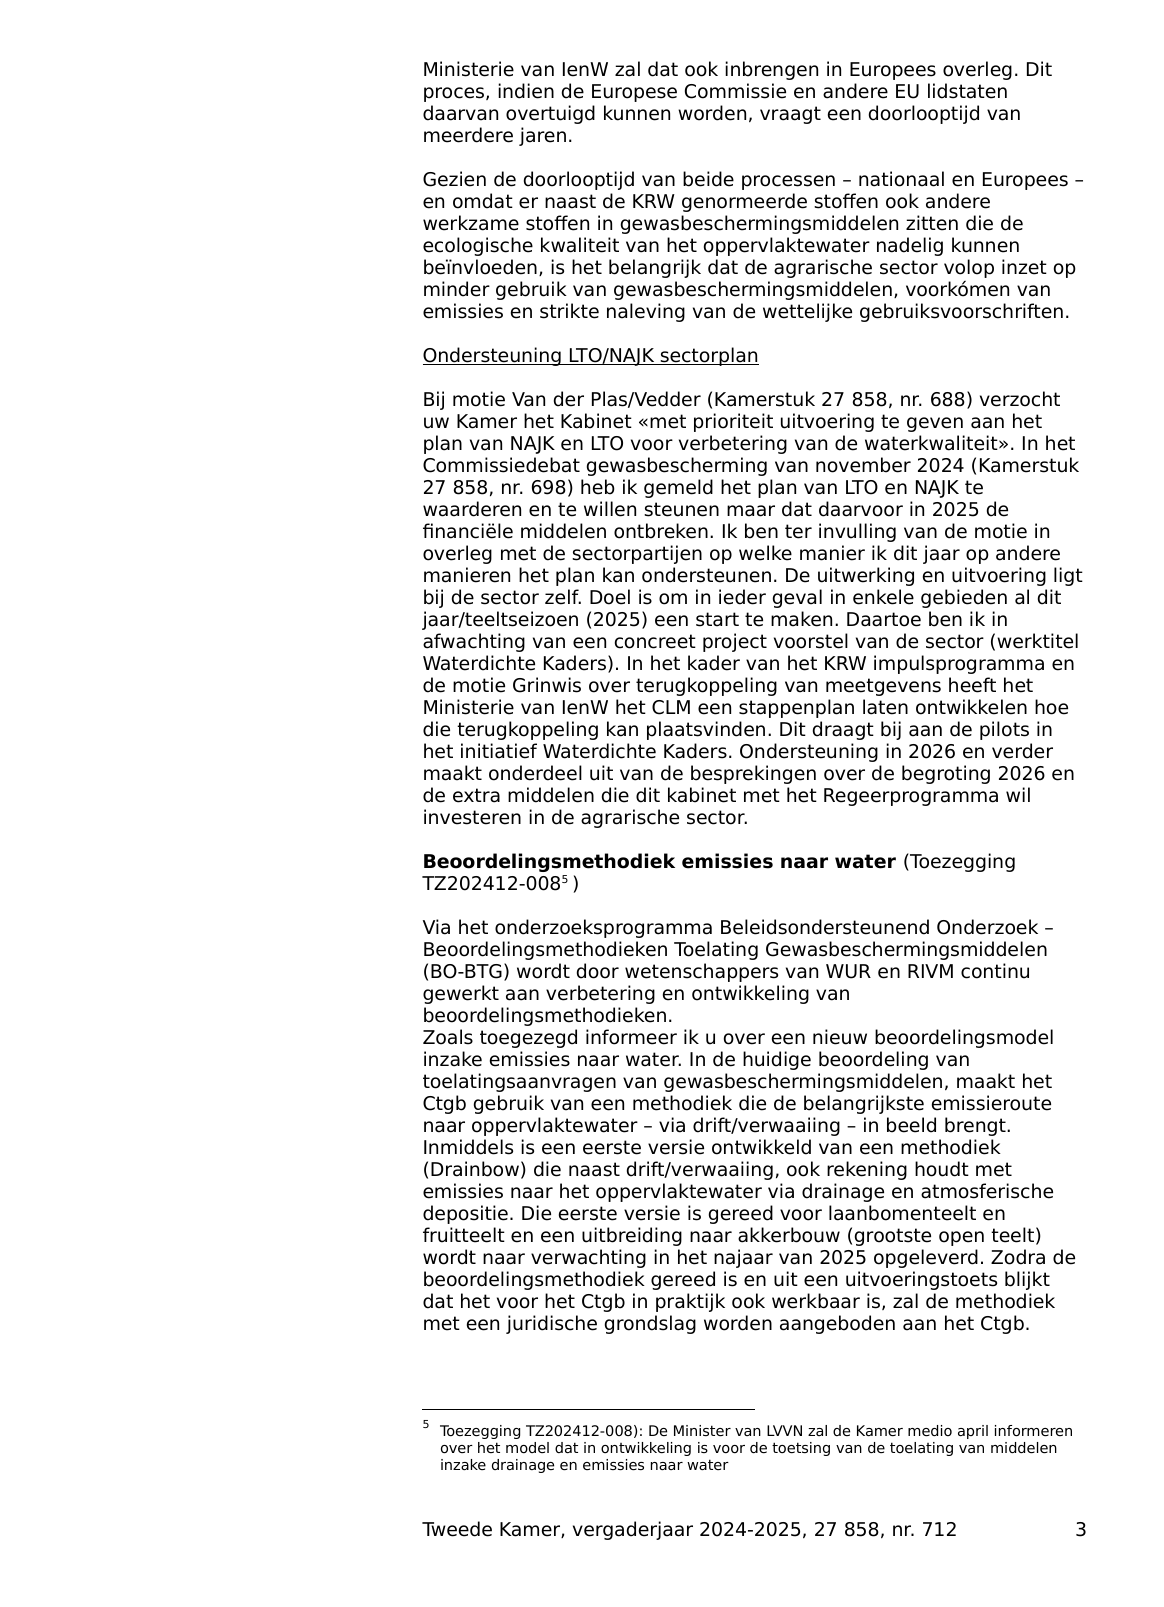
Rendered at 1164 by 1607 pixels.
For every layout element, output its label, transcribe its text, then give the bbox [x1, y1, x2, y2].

text Zoals toegezegd informeer ik u over een nieuw beoordelingsmodel inzake emissies naar water. In de huidige beoordeling van toelatingsaanvragen van gewasbeschermingsmiddelen, maakt het Ctgb gebruik van een methodiek die de belangrijkste emissieroute naar oppervlaktewater – via drift/verwaaiing – in beeld brengt. Inmiddels is een eerste versie ontwikkeld van een methodiek (Drainbow) die naast drift/verwaaiing, ook rekening houdt met emissies naar het oppervlaktewater via drainage en atmosferische depositie. Die eerste versie is gereed voor laanbomenteelt en fruitteelt en een uitbreiding naar akkerbouw (grootste open teelt) wordt naar verwachting in het najaar van 2025 opgeleverd. Zodra de beoordelingsmethodiek gereed is en uit een uitvoeringstoets blijkt dat het voor het Ctgb in praktijk ook werkbaar is, zal de methodiek met een juridische grondslag worden aangeboden aan het Ctgb. [422, 1027, 1087, 1335]
text Toezegging TZ202412-008): De Minister van LVVN zal de Kamer medio april informeren over het model dat in ontwikkeling is voor de toetsing van de toelating van middelen inzake drainage en emissies naar water [422, 1418, 1087, 1474]
text Via het onderzoeksprogramma Beleidsondersteunend Onderzoek – Beoordelingsmethodieken Toelating Gewasbeschermingsmiddelen (BO-BTG) wordt door wetenschappers van WUR en RIVM continu gewerkt aan verbetering en ontwikkeling van beoordelingsmethodieken. [422, 917, 1087, 1027]
subtitle Beoordelingsmethodiek emissies naar water (Toezegging TZ202412-008) [422, 851, 1087, 895]
text Ministerie van IenW zal dat ook inbrengen in Europees overleg. Dit proces, indien de Europese Commissie en andere EU lidstaten daarvan overtuigd kunnen worden, vraagt een doorlooptijd van meerdere jaren. [422, 59, 1087, 147]
text Bij motie Van der Plas/Vedder (Kamerstuk 27 858, nr. 688) verzocht uw Kamer het Kabinet «met prioriteit uitvoering te geven aan het plan van NAJK en LTO voor verbetering van de waterkwaliteit». In het Commissiedebat gewasbescherming van november 2024 (Kamerstuk 27 858, nr. 698) heb ik gemeld het plan van LTO en NAJK te waarderen en te willen steunen maar dat daarvoor in 2025 de financiële middelen ontbreken. Ik ben ter invulling van de motie in overleg met de sectorpartijen op welke manier ik dit jaar op andere manieren het plan kan ondersteunen. De uitwerking en uitvoering ligt bij de sector zelf. Doel is om in ieder geval in enkele gebieden al dit jaar/teeltseizoen (2025) een start te maken. Daartoe ben ik in afwachting van een concreet project voorstel van de sector (werktitel Waterdichte Kaders). In het kader van het KRW impulsprogramma en de motie Grinwis over terugkoppeling van meetgevens heeft het Ministerie van IenW het CLM een stappenplan laten ontwikkelen hoe die terugkoppeling kan plaatsvinden. Dit draagt bij aan de pilots in het initiatief Waterdichte Kaders. Ondersteuning in 2026 en verder maakt onderdeel uit van de besprekingen over de begroting 2026 en de extra middelen die dit kabinet met het Regeerprogramma wil investeren in de agrarische sector. [422, 389, 1087, 829]
text Gezien de doorlooptijd van beide processen – nationaal en Europees – en omdat er naast de KRW genormeerde stoffen ook andere werkzame stoffen in gewasbeschermingsmiddelen zitten die de ecologische kwaliteit van het oppervlaktewater nadelig kunnen beïnvloeden, is het belangrijk dat de agrarische sector volop inzet op minder gebruik van gewasbeschermingsmiddelen, voorkómen van emissies en strikte naleving van de wettelijke gebruiksvoorschriften. [422, 169, 1087, 323]
subtitle Ondersteuning LTO/NAJK sectorplan [422, 345, 1087, 367]
